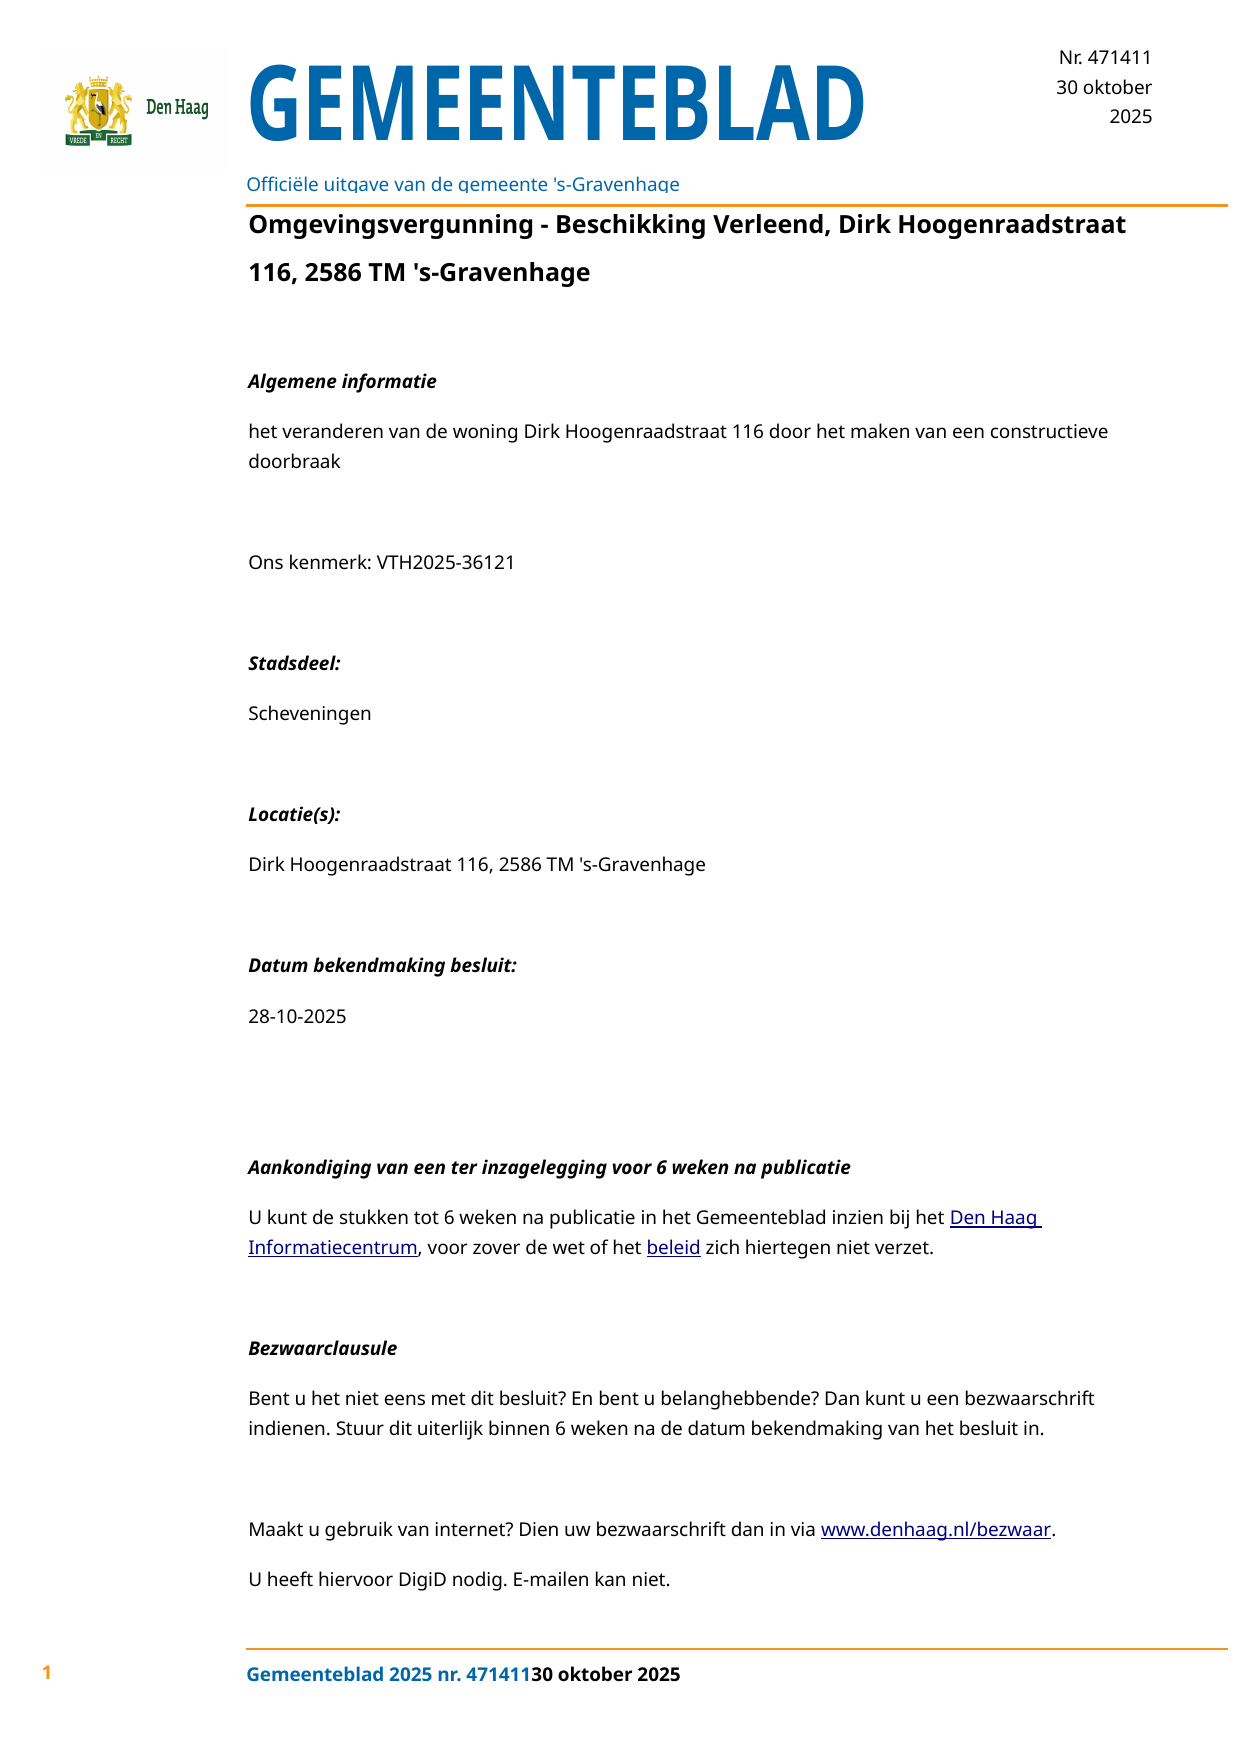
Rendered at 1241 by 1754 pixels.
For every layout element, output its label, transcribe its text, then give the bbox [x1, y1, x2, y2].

text U kunt de stukken tot 6 weken na publicatie in het Gemeenteblad inzien bij het Den Haag Informatiecentrum, voor zover de wet of het beleid zich hiertegen niet verzet. [248, 1204, 1152, 1260]
text Bezwaarclausule [248, 1335, 1152, 1361]
text Scheveningen [248, 700, 1152, 726]
text Locatie(s): [248, 801, 1152, 827]
picture [41, 47, 231, 172]
text 28-10-2025 [248, 1003, 1152, 1029]
text Datum bekendmaking besluit: [248, 952, 1152, 978]
text het veranderen van de woning Dirk Hoogenraadstraat 116 door het maken van een constructieve doorbraak [248, 419, 1152, 474]
text Dirk Hoogenraadstraat 116, 2586 TM 's-Gravenhage [248, 852, 1152, 877]
text Maakt u gebruik van internet? Dien uw bezwaarschrift dan in via www.denhaag.nl/bezwaar. [248, 1516, 1152, 1542]
text Bent u het niet eens met dit besluit? En bent u belanghebbende? Dan kunt u een bezwaarschrift indienen. Stuur dit uiterlijk binnen 6 weken na de datum bekendmaking van het besluit in. [248, 1385, 1152, 1441]
text Stadsdeel: [248, 650, 1152, 676]
text Aankondiging van een ter inzagelegging voor 6 weken na publicatie [248, 1154, 1152, 1180]
text Algemene informatie [248, 368, 1152, 394]
text Ons kenmerk: VTH2025-36121 [248, 549, 1152, 575]
text U heeft hiervoor DigiD nodig. E-mailen kan niet. [248, 1566, 1152, 1592]
text Omgevingsvergunning - Beschikking Verleend, Dirk Hoogenraadstraat 116, 2586 TM 's-Gravenhage [248, 207, 1152, 288]
